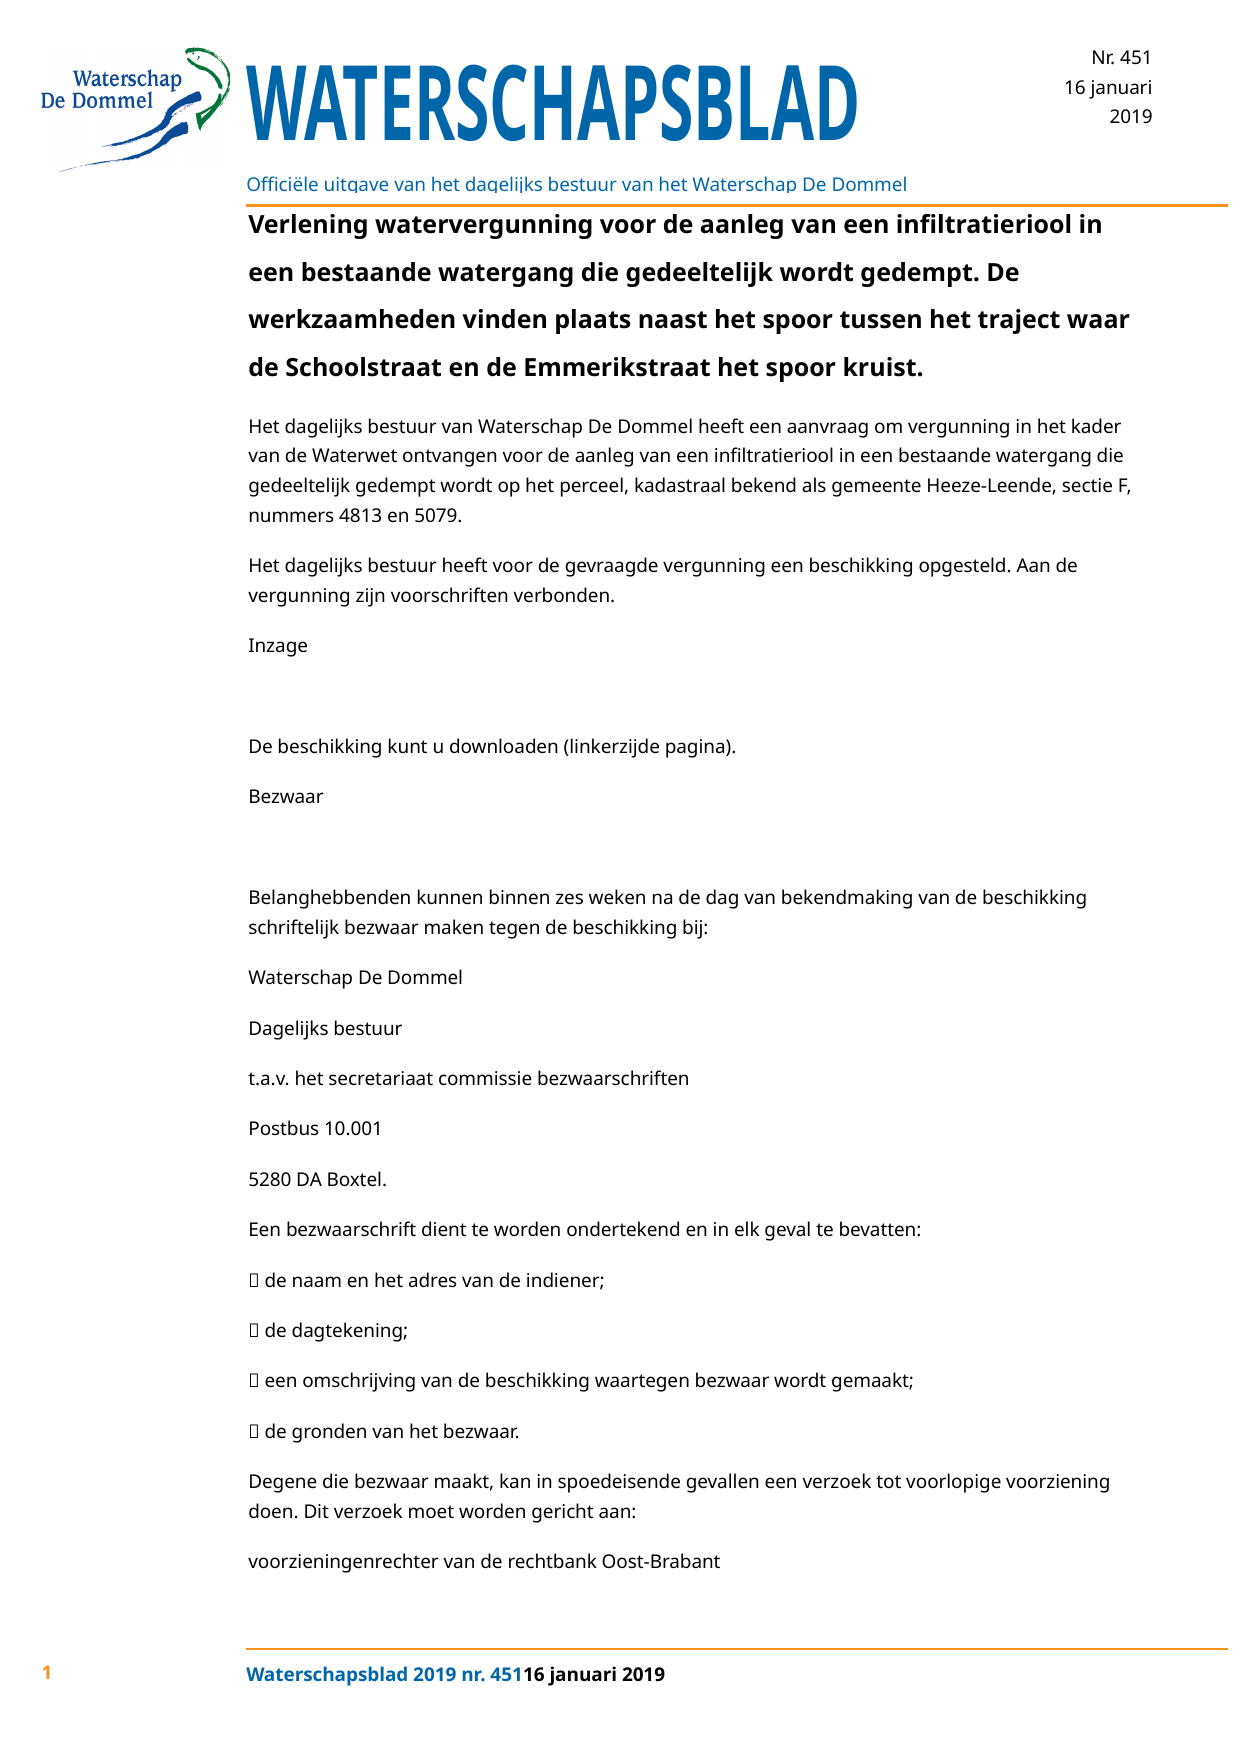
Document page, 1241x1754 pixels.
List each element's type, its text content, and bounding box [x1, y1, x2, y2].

text Verlening watervergunning voor de aanleg van een infiltratieriool in een bestaande watergang die gedeeltelijk wordt gedempt. De werkzaamheden vinden plaats naast het spoor tussen het traject waar de Schoolstraat en de Emmerikstraat het spoor kruist. [248, 207, 1152, 384]
text Het dagelijks bestuur heeft voor de gevraagde vergunning een beschikking opgesteld. Aan de vergunning zijn voorschriften verbonden. [248, 552, 1152, 608]
picture [41, 47, 231, 172]
text De beschikking kunt u downloaden (linkerzijde pagina). [248, 733, 1152, 759]
text  de dagtekening; [248, 1317, 1152, 1343]
text Postbus 10.001 [248, 1116, 1152, 1141]
text Degene die bezwaar maakt, kan in spoedeisende gevallen een verzoek tot voorlopige voorziening doen. Dit verzoek moet worden gericht aan: [248, 1468, 1152, 1524]
text  de gronden van het bezwaar. [248, 1418, 1152, 1444]
text t.a.v. het secretariaat commissie bezwaarschriften [248, 1065, 1152, 1091]
text Belanghebbenden kunnen binnen zes weken na de dag van bekendmaking van de beschikking schriftelijk bezwaar maken tegen de beschikking bij: [248, 884, 1152, 940]
text voorzieningenrechter van de rechtbank Oost-Brabant [248, 1548, 1152, 1574]
text Bezwaar [248, 783, 1152, 809]
text 5280 DA Boxtel. [248, 1166, 1152, 1192]
text Het dagelijks bestuur van Waterschap De Dommel heeft een aanvraag om vergunning in het kader van de Waterwet ontvangen voor de aanleg van een infiltratieriool in een bestaande watergang die gedeeltelijk gedempt wordt op het perceel, kadastraal bekend als gemeente Heeze-Leende, sectie F, nummers 4813 en 5079. [248, 413, 1152, 528]
text  de naam en het adres van de indiener; [248, 1267, 1152, 1293]
text Een bezwaarschrift dient te worden ondertekend en in elk geval te bevatten: [248, 1216, 1152, 1242]
text Dagelijks bestuur [248, 1015, 1152, 1041]
text  een omschrijving van de beschikking waartegen bezwaar wordt gemaakt; [248, 1368, 1152, 1393]
text Inzage [248, 632, 1152, 658]
text Waterschap De Dommel [248, 964, 1152, 990]
